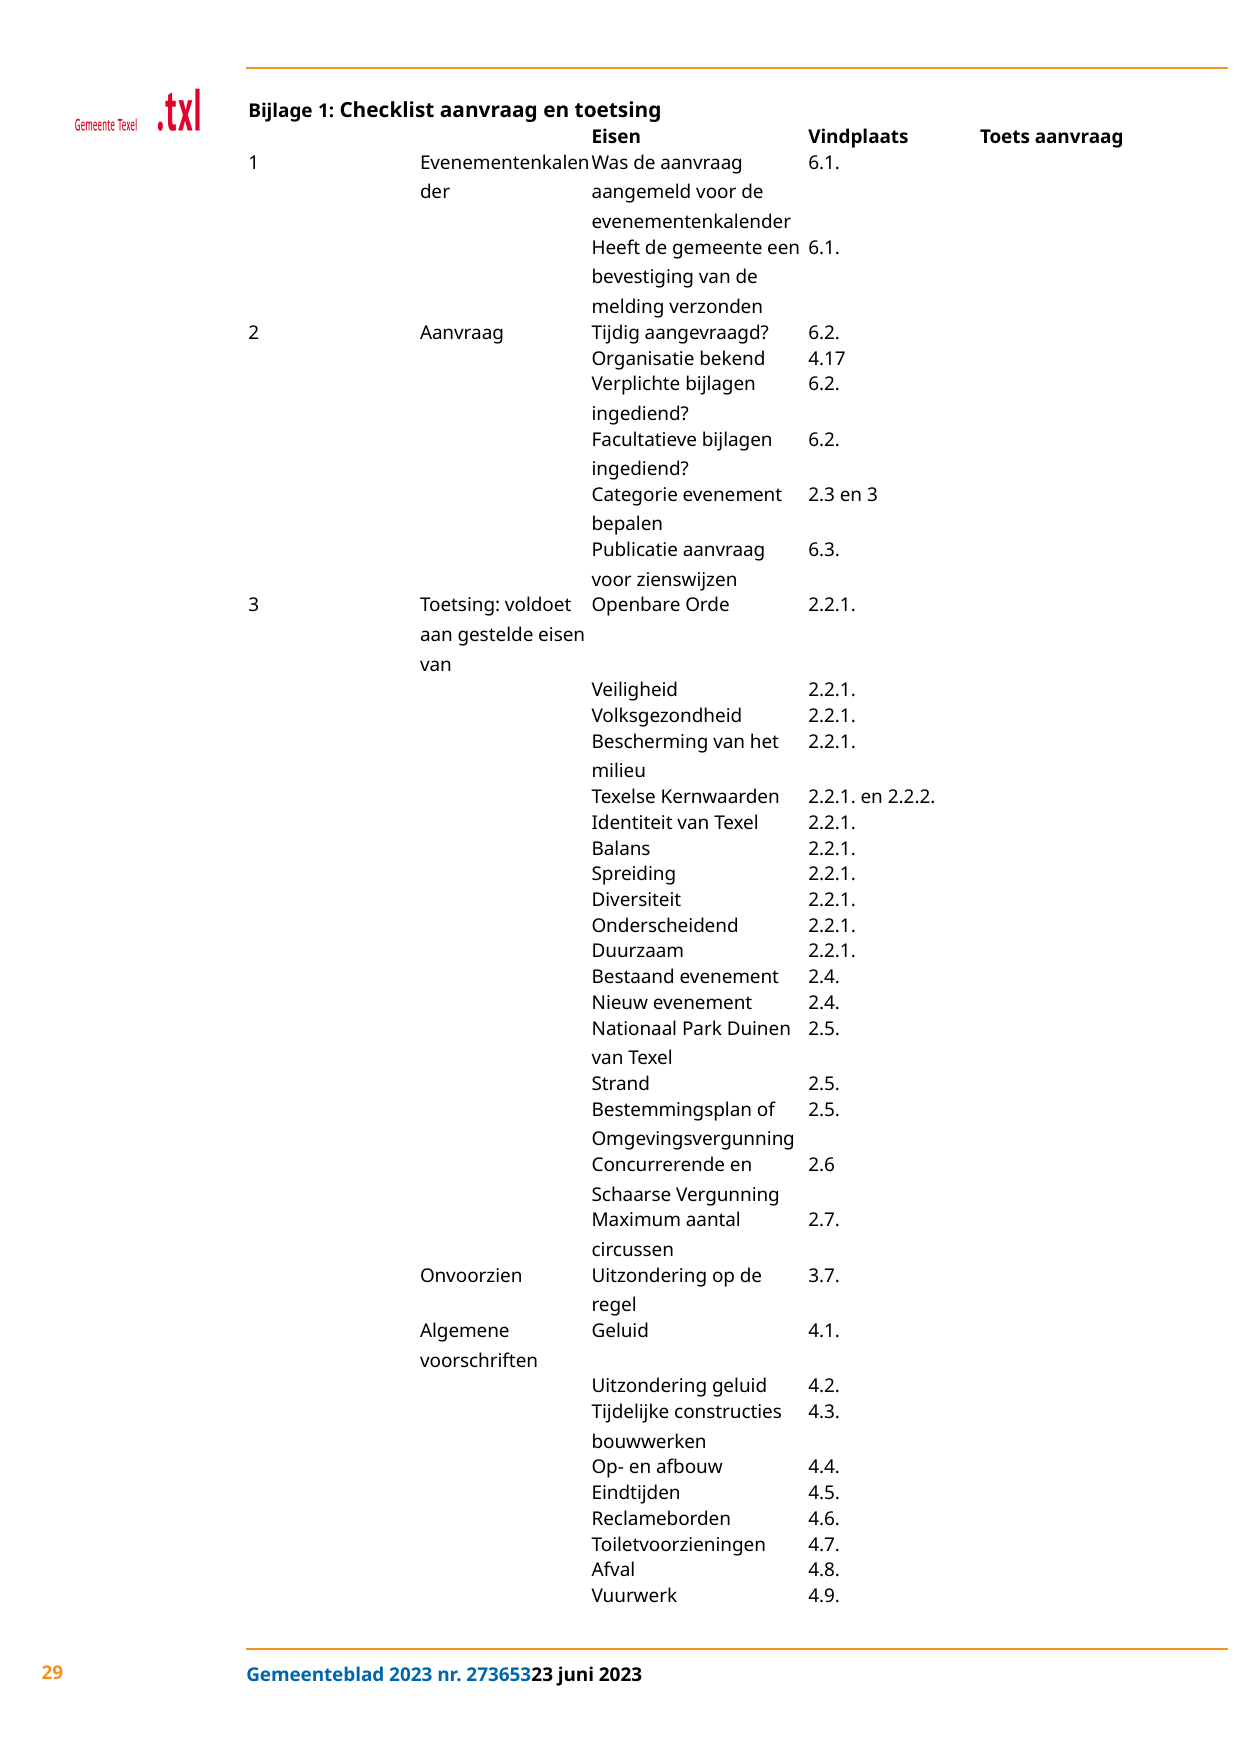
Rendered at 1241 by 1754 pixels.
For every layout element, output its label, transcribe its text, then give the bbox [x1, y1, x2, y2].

table_cell 6.1. [808, 234, 980, 319]
table_cell Bescherming van het milieu [591, 728, 808, 783]
table_cell [980, 1556, 1152, 1582]
table_cell 4.9. [808, 1582, 980, 1608]
table_cell Op- en afbouw [591, 1454, 808, 1479]
table_cell [980, 345, 1152, 370]
table_cell [248, 1454, 420, 1479]
table_cell [420, 1151, 591, 1207]
table_cell [980, 938, 1152, 963]
table_cell Categorie evenement bepalen [591, 481, 808, 536]
table_cell [248, 1505, 420, 1531]
table_cell Bestaand evenement [591, 964, 808, 989]
table_cell 2.6 [808, 1151, 980, 1207]
table_cell 3.7. [808, 1262, 980, 1317]
table_cell [420, 1398, 591, 1453]
table_cell [980, 234, 1152, 319]
table_cell [980, 149, 1152, 234]
table_cell Toetsing: voldoet aan gestelde eisen van [420, 592, 591, 677]
table_cell [248, 964, 420, 989]
table_cell [420, 728, 591, 783]
table_cell 2 [248, 319, 420, 345]
table_cell [980, 1207, 1152, 1262]
table_cell Toiletvoorzieningen [591, 1531, 808, 1556]
table_cell [980, 592, 1152, 677]
table_cell 6.2. [808, 426, 980, 481]
table_cell [420, 1015, 591, 1070]
table_cell [420, 677, 591, 702]
table_cell [980, 702, 1152, 728]
table_cell [248, 809, 420, 835]
table_header Eisen [591, 124, 808, 149]
table_cell Evenementenkalender [420, 149, 591, 234]
table_cell [980, 426, 1152, 481]
table_cell 4.3. [808, 1398, 980, 1453]
table_cell [248, 1373, 420, 1398]
table_cell [248, 861, 420, 886]
table_cell Algemene voorschriften [420, 1317, 591, 1372]
table_cell Was de aanvraag aangemeld voor de evenementenkalender [591, 149, 808, 234]
table_cell [248, 1582, 420, 1608]
table_cell 2.5. [808, 1070, 980, 1096]
table_cell [420, 886, 591, 912]
table_cell Spreiding [591, 861, 808, 886]
table_cell Verplichte bijlagen ingediend? [591, 370, 808, 426]
table_header [248, 124, 420, 149]
table_cell [248, 677, 420, 702]
table_cell [420, 370, 591, 426]
table_cell Nationaal Park Duinen van Texel [591, 1015, 808, 1070]
table_cell [248, 426, 420, 481]
table_cell [980, 1505, 1152, 1531]
table_cell Uitzondering geluid [591, 1373, 808, 1398]
table_cell Reclameborden [591, 1505, 808, 1531]
table_cell [420, 1096, 591, 1151]
table_cell [248, 1207, 420, 1262]
table_cell Duurzaam [591, 938, 808, 963]
table_cell [980, 1479, 1152, 1505]
table_cell [248, 989, 420, 1015]
table_cell 2.5. [808, 1096, 980, 1151]
table_cell Tijdelijke constructies bouwwerken [591, 1398, 808, 1453]
table_cell [980, 319, 1152, 345]
table_cell 1 [248, 149, 420, 234]
table_cell [248, 1070, 420, 1096]
table_cell [980, 783, 1152, 809]
table_cell 4.5. [808, 1479, 980, 1505]
table_cell 2.2.1. [808, 809, 980, 835]
table_cell [980, 1373, 1152, 1398]
table_cell [980, 809, 1152, 835]
table_cell [980, 1454, 1152, 1479]
table_cell Diversiteit [591, 886, 808, 912]
table_cell [420, 809, 591, 835]
table_cell [420, 536, 591, 592]
table_cell [420, 426, 591, 481]
table_cell [248, 370, 420, 426]
table_cell [980, 1582, 1152, 1608]
table_cell 2.2.1. [808, 861, 980, 886]
table_cell [980, 370, 1152, 426]
table_cell Eindtijden [591, 1479, 808, 1505]
table_cell [420, 481, 591, 536]
table_cell 2.5. [808, 1015, 980, 1070]
table_cell [420, 835, 591, 861]
table_cell [248, 938, 420, 963]
picture [41, 47, 231, 172]
table_cell 2.2.1. [808, 886, 980, 912]
table_cell [248, 912, 420, 938]
table_cell Aanvraag [420, 319, 591, 345]
table_cell [420, 964, 591, 989]
table_cell 6.3. [808, 536, 980, 592]
table_cell Concurrerende en Schaarse Vergunning [591, 1151, 808, 1207]
table_cell [420, 234, 591, 319]
table_cell Afval [591, 1556, 808, 1582]
table_cell [420, 1070, 591, 1096]
table_cell [980, 1070, 1152, 1096]
table_cell [420, 912, 591, 938]
table_cell [420, 989, 591, 1015]
table_cell Organisatie bekend [591, 345, 808, 370]
table_cell [248, 728, 420, 783]
table_cell Vuurwerk [591, 1582, 808, 1608]
table_cell 2.2.1. [808, 938, 980, 963]
table_cell [980, 861, 1152, 886]
table_cell [420, 1531, 591, 1556]
table_cell [980, 1398, 1152, 1453]
table_cell [420, 938, 591, 963]
table_cell [420, 1454, 591, 1479]
table_cell [980, 1151, 1152, 1207]
table_cell [980, 1015, 1152, 1070]
table_cell [980, 989, 1152, 1015]
table_cell Volksgezondheid [591, 702, 808, 728]
table_cell Strand [591, 1070, 808, 1096]
table_cell Identiteit van Texel [591, 809, 808, 835]
table_cell [420, 1505, 591, 1531]
table_cell 4.7. [808, 1531, 980, 1556]
table_header Toets aanvraag [980, 124, 1152, 149]
table_cell [980, 1531, 1152, 1556]
table_cell [420, 702, 591, 728]
table_cell [980, 677, 1152, 702]
table_cell [980, 481, 1152, 536]
table_cell [248, 702, 420, 728]
table_cell 4.1. [808, 1317, 980, 1372]
table_cell [420, 1373, 591, 1398]
table_cell [420, 861, 591, 886]
table_cell Heeft de gemeente een bevestiging van de melding verzonden [591, 234, 808, 319]
table_cell [248, 481, 420, 536]
table_header [420, 124, 591, 149]
table_cell 4.6. [808, 1505, 980, 1531]
table_cell Nieuw evenement [591, 989, 808, 1015]
table_cell 4.17 [808, 345, 980, 370]
table_cell [980, 1262, 1152, 1317]
table_cell 6.1. [808, 149, 980, 234]
table_cell 2.7. [808, 1207, 980, 1262]
table_cell Veiligheid [591, 677, 808, 702]
table_cell [248, 1479, 420, 1505]
table_cell 2.2.1. [808, 835, 980, 861]
table_cell 3 [248, 592, 420, 677]
table_cell [980, 964, 1152, 989]
table_cell Onvoorzien [420, 1262, 591, 1317]
table_cell Onderscheidend [591, 912, 808, 938]
table_cell Tijdig aangevraagd? [591, 319, 808, 345]
table_cell [980, 912, 1152, 938]
table_cell [420, 1207, 591, 1262]
table_cell 6.2. [808, 319, 980, 345]
table_cell 2.2.1. [808, 592, 980, 677]
table_cell [980, 728, 1152, 783]
table_cell 2.2.1. [808, 728, 980, 783]
table_cell [248, 1531, 420, 1556]
table_cell [980, 835, 1152, 861]
table_cell [980, 1317, 1152, 1372]
table_cell [420, 1479, 591, 1505]
table_cell Openbare Orde [591, 592, 808, 677]
table_cell 2.3 en 3 [808, 481, 980, 536]
table_cell Bestemmingsplan of Omgevingsvergunning [591, 1096, 808, 1151]
table_cell 2.2.1. [808, 912, 980, 938]
table_cell Facultatieve bijlagen ingediend? [591, 426, 808, 481]
table_cell [248, 1151, 420, 1207]
table_cell [420, 1582, 591, 1608]
table_cell 4.4. [808, 1454, 980, 1479]
table_cell [248, 1096, 420, 1151]
table_cell [248, 835, 420, 861]
table_cell [980, 886, 1152, 912]
table_cell 2.4. [808, 989, 980, 1015]
table_cell 6.2. [808, 370, 980, 426]
table_cell Texelse Kernwaarden [591, 783, 808, 809]
table_cell [248, 1398, 420, 1453]
table_cell [980, 1096, 1152, 1151]
table_header Vindplaats [808, 124, 980, 149]
table_cell [248, 1015, 420, 1070]
table_cell [248, 345, 420, 370]
table_cell [248, 783, 420, 809]
table_cell 2.2.1. [808, 677, 980, 702]
table_cell Maximum aantal circussen [591, 1207, 808, 1262]
table_cell [420, 783, 591, 809]
table_cell 4.8. [808, 1556, 980, 1582]
table_cell Geluid [591, 1317, 808, 1372]
table_cell [420, 345, 591, 370]
table_cell Balans [591, 835, 808, 861]
table_cell 2.4. [808, 964, 980, 989]
table_cell [248, 1556, 420, 1582]
table_cell Uitzondering op de regel [591, 1262, 808, 1317]
table_cell [248, 886, 420, 912]
table_cell [248, 1317, 420, 1372]
table_cell 2.2.1. [808, 702, 980, 728]
table_cell 4.2. [808, 1373, 980, 1398]
table_cell Publicatie aanvraag voor zienswijzen [591, 536, 808, 592]
table_cell [420, 1556, 591, 1582]
text Bijlage 1: Checklist aanvraag en toetsing [248, 95, 1152, 123]
table_cell [248, 234, 420, 319]
table_cell [248, 1262, 420, 1317]
table_cell [980, 536, 1152, 592]
table_cell [248, 536, 420, 592]
table_cell 2.2.1. en 2.2.2. [808, 783, 980, 809]
